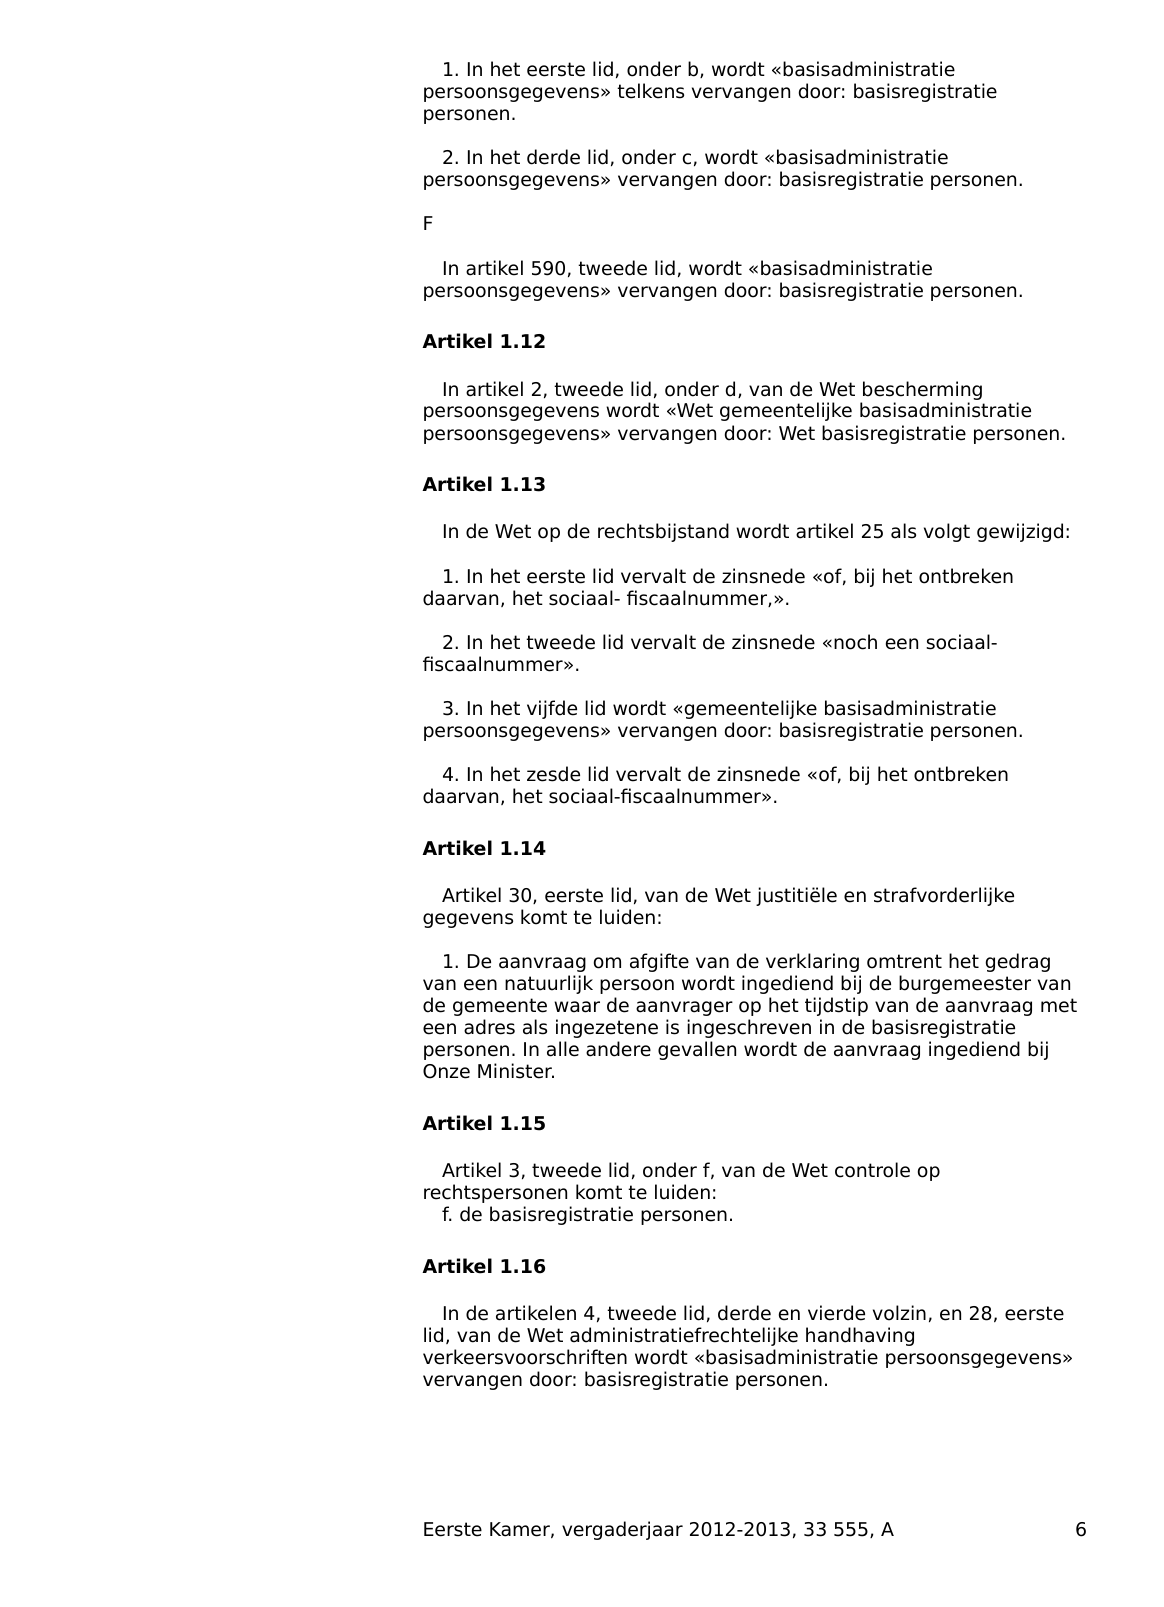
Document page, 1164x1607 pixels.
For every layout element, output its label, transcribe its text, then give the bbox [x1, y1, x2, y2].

text Artikel 3, tweede lid, onder f, van de Wet controle op rechtspersonen komt te luiden: [422, 1160, 1087, 1204]
text 1. In het eerste lid, onder b, wordt «basisadministratie persoonsgegevens» telkens vervangen door: basisregistratie personen. [422, 59, 1087, 125]
text In artikel 590, tweede lid, wordt «basisadministratie persoonsgegevens» vervangen door: basisregistratie personen. [422, 257, 1087, 301]
text In artikel 2, tweede lid, onder d, van de Wet bescherming persoonsgegevens wordt «Wet gemeentelijke basisadministratie persoonsgegevens» vervangen door: Wet basisregistratie personen. [422, 378, 1087, 444]
text f. de basisregistratie personen. [422, 1204, 1087, 1226]
text 4. In het zesde lid vervalt de zinsnede «of, bij het ontbreken daarvan, het sociaal-fiscaalnummer». [422, 764, 1087, 808]
text 2. In het tweede lid vervalt de zinsnede «noch een sociaal-fiscaalnummer». [422, 632, 1087, 676]
subtitle Artikel 1.13 [422, 474, 1087, 496]
text 3. In het vijfde lid wordt «gemeentelijke basisadministratie persoonsgegevens» vervangen door: basisregistratie personen. [422, 698, 1087, 742]
text In de Wet op de rechtsbijstand wordt artikel 25 als volgt gewijzigd: [422, 521, 1087, 543]
text 1. De aanvraag om afgifte van de verklaring omtrent het gedrag van een natuurlijk persoon wordt ingediend bij de burgemeester van de gemeente waar de aanvrager op het tijdstip van de aanvraag met een adres als ingezetene is ingeschreven in de basisregistratie personen. In alle andere gevallen wordt de aanvraag ingediend bij Onze Minister. [422, 951, 1087, 1083]
subtitle Artikel 1.15 [422, 1113, 1087, 1135]
text F [422, 213, 1087, 235]
text Artikel 30, eerste lid, van de Wet justitiële en strafvorderlijke gegevens komt te luiden: [422, 885, 1087, 929]
text In de artikelen 4, tweede lid, derde en vierde volzin, en 28, eerste lid, van de Wet administratiefrechtelijke handhaving verkeersvoorschriften wordt «basisadministratie persoonsgegevens» vervangen door: basisregistratie personen. [422, 1303, 1087, 1391]
text 2. In het derde lid, onder c, wordt «basisadministratie persoonsgegevens» vervangen door: basisregistratie personen. [422, 147, 1087, 191]
subtitle Artikel 1.12 [422, 331, 1087, 353]
subtitle Artikel 1.14 [422, 838, 1087, 860]
text 1. In het eerste lid vervalt de zinsnede «of, bij het ontbreken daarvan, het sociaal- fiscaalnummer,». [422, 566, 1087, 609]
subtitle Artikel 1.16 [422, 1256, 1087, 1278]
